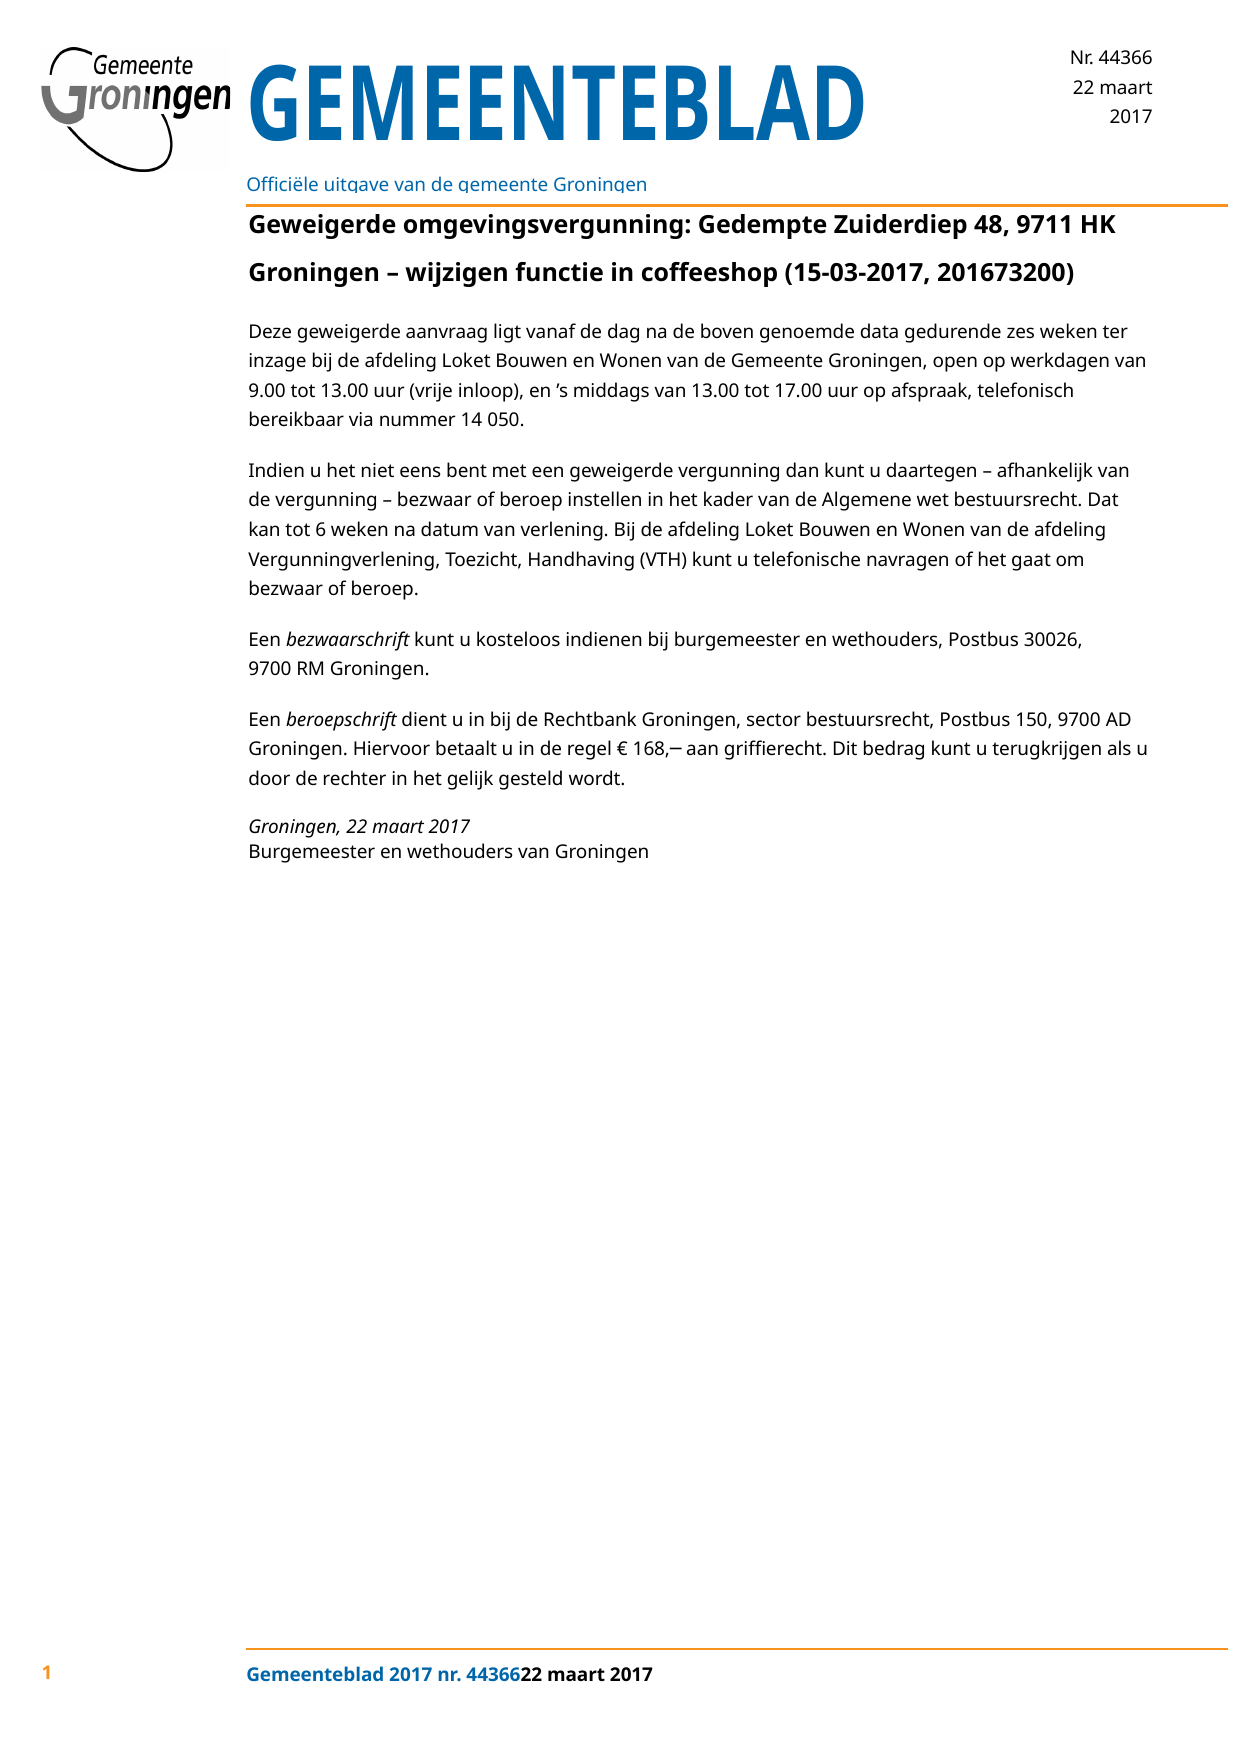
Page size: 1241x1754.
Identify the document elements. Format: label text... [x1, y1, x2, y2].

text Geweigerde omgevingsvergunning: Gedempte Zuiderdiep 48, 9711 HK Groningen – wijzigen functie in coffeeshop (15-03-2017, 201673200) [248, 207, 1152, 288]
text Burgemeester en wethouders van Groningen [248, 838, 1152, 864]
picture [41, 47, 231, 172]
text Een bezwaarschrift kunt u kosteloos indienen bij burgemeester en wethouders, Postbus 30026, 9700 RM Groningen. [248, 626, 1152, 681]
text Deze geweigerde aanvraag ligt vanaf de dag na de boven genoemde data gedurende zes weken ter inzage bij de afdeling Loket Bouwen en Wonen van de Gemeente Groningen, open op werkdagen van 9.00 tot 13.00 uur (vrije inloop), en ’s middags van 13.00 tot 17.00 uur op afspraak, telefonisch bereikbaar via nummer 14 050. [248, 318, 1152, 432]
text Groningen, 22 maart 2017 [248, 813, 1152, 838]
text Een beroepschrift dient u in bij de Rechtbank Groningen, sector bestuursrecht, Postbus 150, 9700 AD Groningen. Hiervoor betaalt u in de regel € 168,─ aan griffierecht. Dit bedrag kunt u terugkrijgen als u door de rechter in het gelijk gesteld wordt. [248, 706, 1152, 791]
text Indien u het niet eens bent met een geweigerde vergunning dan kunt u daartegen – afhankelijk van de vergunning – bezwaar of beroep instellen in het kader van de Algemene wet bestuursrecht. Dat kan tot 6 weken na datum van verlening. Bij de afdeling Loket Bouwen en Wonen van de afdeling Vergunningverlening, Toezicht, Handhaving (VTH) kunt u telefonische navragen of het gaat om bezwaar of beroep. [248, 457, 1152, 601]
